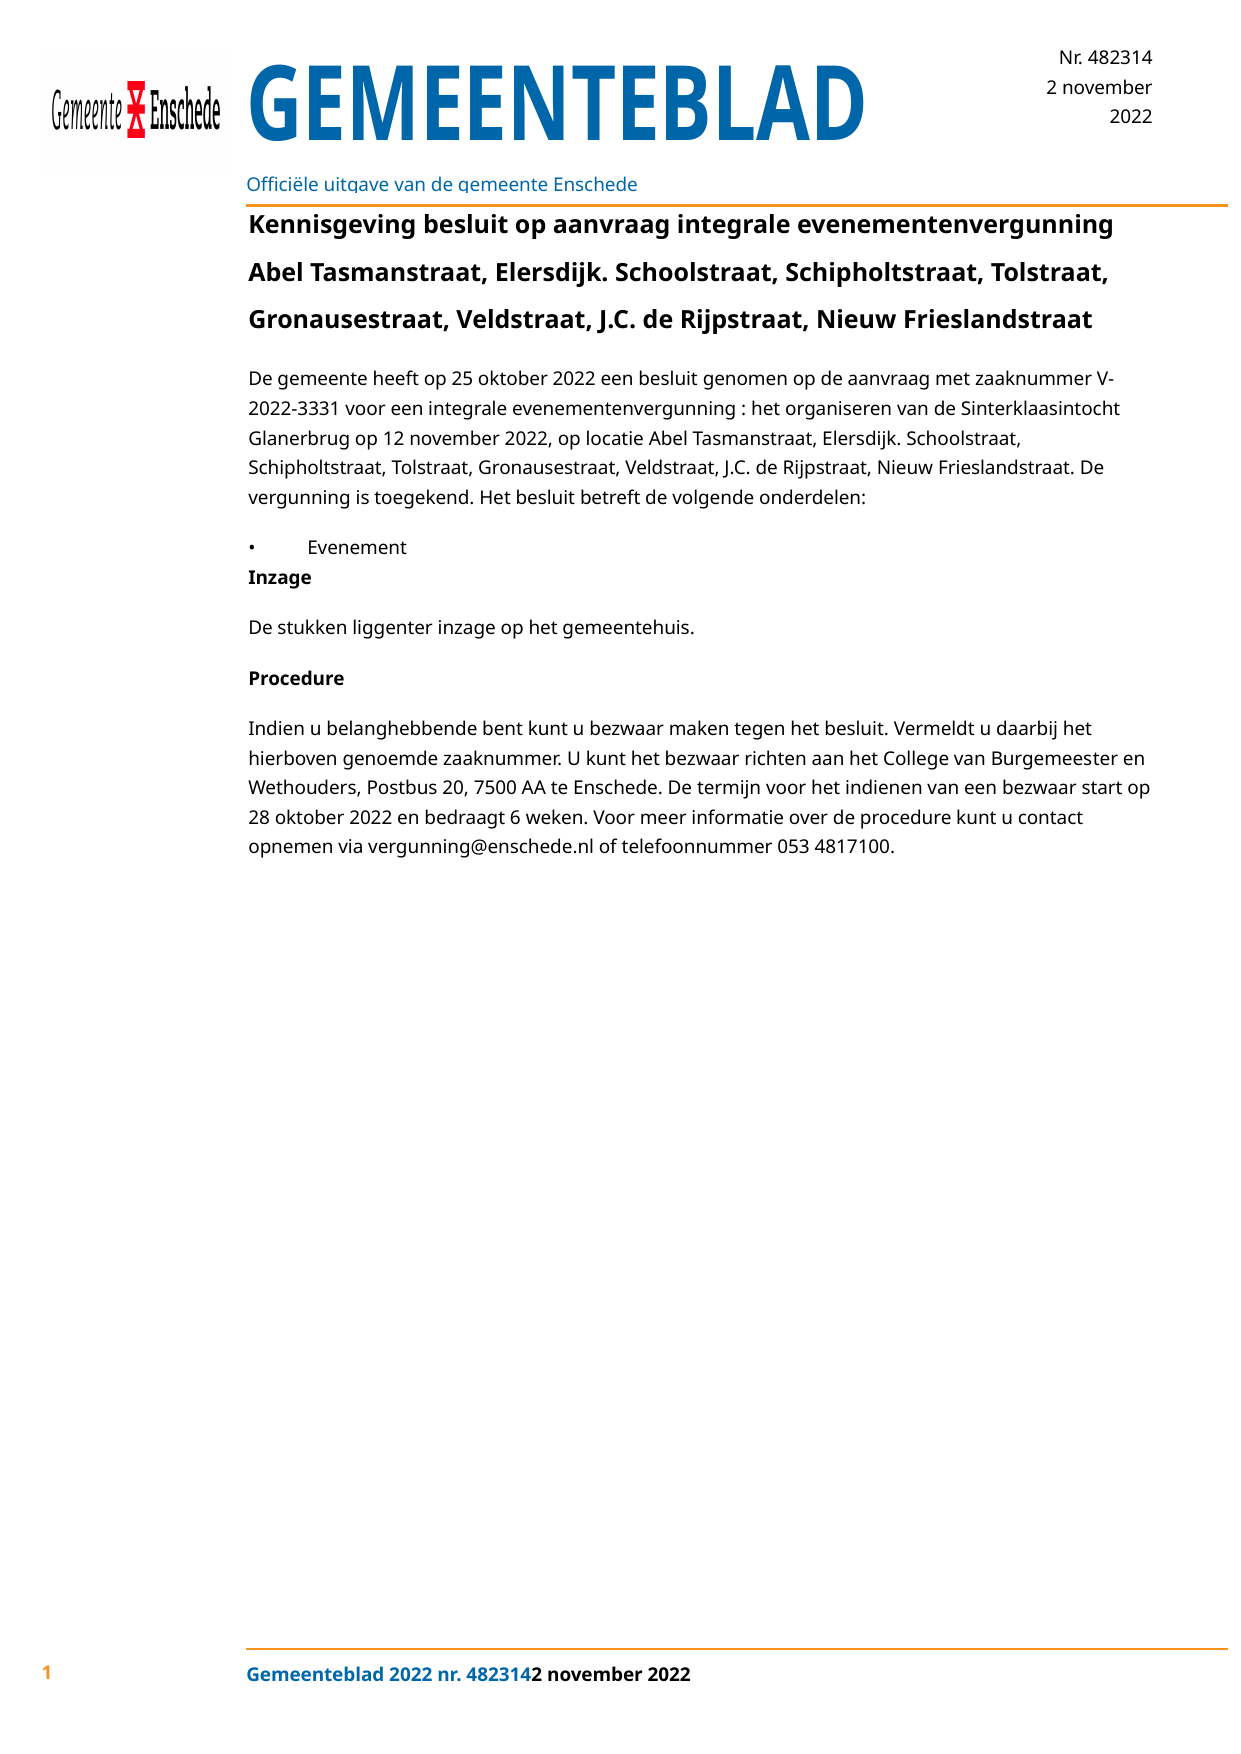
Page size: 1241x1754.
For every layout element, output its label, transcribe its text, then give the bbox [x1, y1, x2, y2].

list Evenement [248, 534, 1152, 560]
text Inzage [248, 564, 1152, 589]
text Indien u belanghebbende bent kunt u bezwaar maken tegen het besluit. Vermeldt u daarbij het hierboven genoemde zaaknummer. U kunt het bezwaar richten aan het College van Burgemees­ter en Wethouders, Postbus 20, 7500 AA te Enschede. De termijn voor het indienen van een bezwaar start op 28 oktober 2022 en bedraagt 6 weken. Voor meer informatie over de procedure kunt u contact opnemen via vergunning@enschede.nl of telefoonnummer 053 4817100. [248, 715, 1152, 859]
text De gemeente heeft op 25 oktober 2022 een besluit genomen op de aanvraag met zaaknummer V-2022-3331 voor een integrale evenementenvergunning : het organiseren van de Sinterklaasintocht Glanerbrug op 12 november 2022, op locatie Abel Tasmanstraat, Elersdijk. Schoolstraat, Schipholtstraat, Tolstraat, Gronausestraat, Veldstraat, J.C. de Rijpstraat, Nieuw Frieslandstraat. De vergunning is toegekend. Het besluit betreft de volgende onderdelen: [248, 366, 1152, 509]
text Procedure [248, 665, 1152, 690]
picture [41, 47, 231, 172]
text De stukken liggenter inzage op het gemeentehuis. [248, 614, 1152, 640]
text Kennisgeving besluit op aanvraag integrale evenementenvergunning Abel Tasmanstraat, Elersdijk. Schoolstraat, Schipholtstraat, Tolstraat, Gronausestraat, Veldstraat, J.C. de Rijpstraat, Nieuw Frieslandstraat [248, 207, 1152, 336]
